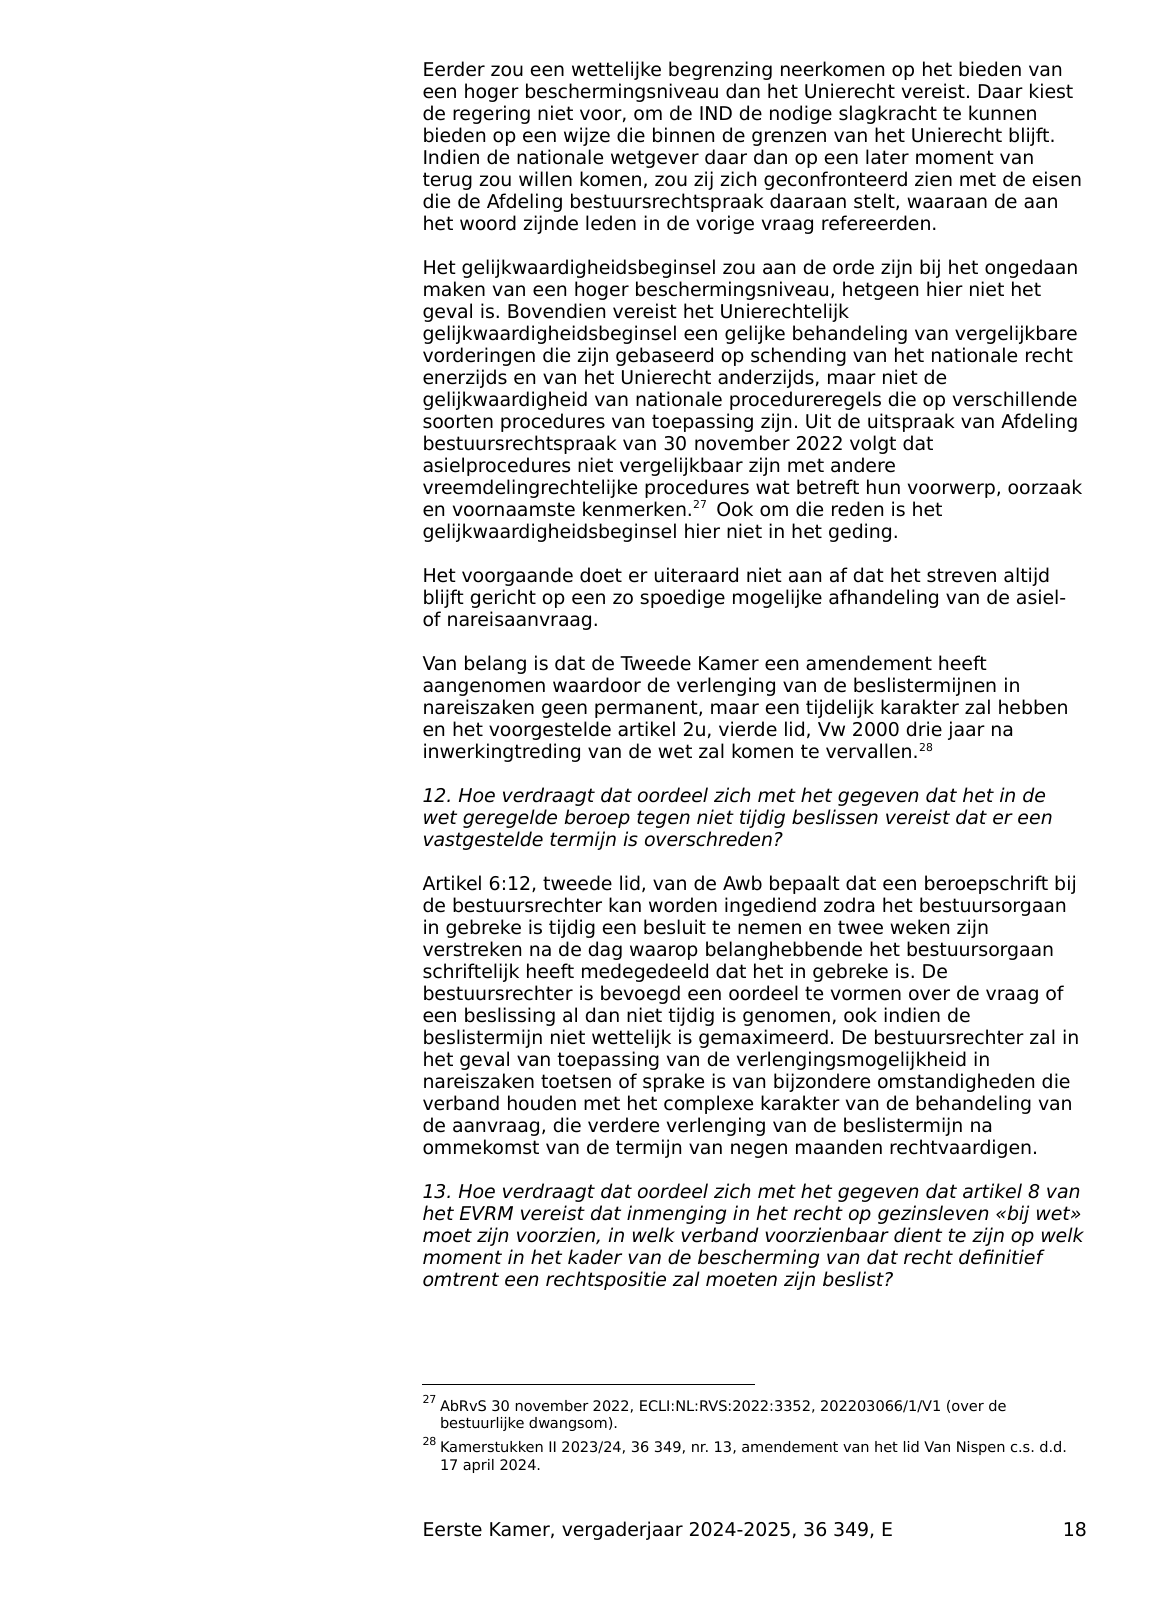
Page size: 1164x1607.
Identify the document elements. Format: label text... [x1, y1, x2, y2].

text AbRvS 30 november 2022, ECLI:NL:RVS:2022:3352, 202203066/1/V1 (over de bestuurlijke dwangsom). [422, 1393, 1087, 1432]
text Het gelijkwaardigheidsbeginsel zou aan de orde zijn bij het ongedaan maken van een hoger beschermingsniveau, hetgeen hier niet het geval is. Bovendien vereist het Unierechtelijk gelijkwaardigheidsbeginsel een gelijke behandeling van vergelijkbare vorderingen die zijn gebaseerd op schending van het nationale recht enerzijds en van het Unierecht anderzijds, maar niet de gelijkwaardigheid van nationale procedureregels die op verschillende soorten procedures van toepassing zijn. Uit de uitspraak van Afdeling bestuursrechtspraak van 30 november 2022 volgt dat asielprocedures niet vergelijkbaar zijn met andere vreemdelingrechtelijke procedures wat betreft hun voorwerp, oorzaak en voornaamste kenmerken. Ook om die reden is het gelijkwaardigheidsbeginsel hier niet in het geding. [422, 257, 1087, 543]
text Kamerstukken II 2023/24, 36 349, nr. 13, amendement van het lid Van Nispen c.s. d.d. 17 april 2024. [422, 1435, 1087, 1474]
text 13. Hoe verdraagt dat oordeel zich met het gegeven dat artikel 8 van het EVRM vereist dat inmenging in het recht op gezinsleven «bij wet» moet zijn voorzien, in welk verband voorzienbaar dient te zijn op welk moment in het kader van de bescherming van dat recht definitief omtrent een rechtspositie zal moeten zijn beslist? [422, 1181, 1087, 1291]
text Eerder zou een wettelijke begrenzing neerkomen op het bieden van een hoger beschermingsniveau dan het Unierecht vereist. Daar kiest de regering niet voor, om de IND de nodige slagkracht te kunnen bieden op een wijze die binnen de grenzen van het Unierecht blijft. Indien de nationale wetgever daar dan op een later moment van terug zou willen komen, zou zij zich geconfronteerd zien met de eisen die de Afdeling bestuursrechtspraak daaraan stelt, waaraan de aan het woord zijnde leden in de vorige vraag refereerden. [422, 59, 1087, 235]
text Het voorgaande doet er uiteraard niet aan af dat het streven altijd blijft gericht op een zo spoedige mogelijke afhandeling van de asiel- of nareisaanvraag. [422, 565, 1087, 631]
text Artikel 6:12, tweede lid, van de Awb bepaalt dat een beroepschrift bij de bestuursrechter kan worden ingediend zodra het bestuursorgaan in gebreke is tijdig een besluit te nemen en twee weken zijn verstreken na de dag waarop belanghebbende het bestuursorgaan schriftelijk heeft medegedeeld dat het in gebreke is. De bestuursrechter is bevoegd een oordeel te vormen over de vraag of een beslissing al dan niet tijdig is genomen, ook indien de beslistermijn niet wettelijk is gemaximeerd. De bestuursrechter zal in het geval van toepassing van de verlengingsmogelijkheid in nareiszaken toetsen of sprake is van bijzondere omstandigheden die verband houden met het complexe karakter van de behandeling van de aanvraag, die verdere verlenging van de beslistermijn na ommekomst van de termijn van negen maanden rechtvaardigen. [422, 873, 1087, 1159]
text Van belang is dat de Tweede Kamer een amendement heeft aangenomen waardoor de verlenging van de beslistermijnen in nareiszaken geen permanent, maar een tijdelijk karakter zal hebben en het voorgestelde artikel 2u, vierde lid, Vw 2000 drie jaar na inwerkingtreding van de wet zal komen te vervallen. [422, 653, 1087, 763]
text 12. Hoe verdraagt dat oordeel zich met het gegeven dat het in de wet geregelde beroep tegen niet tijdig beslissen vereist dat er een vastgestelde termijn is overschreden? [422, 785, 1087, 851]
